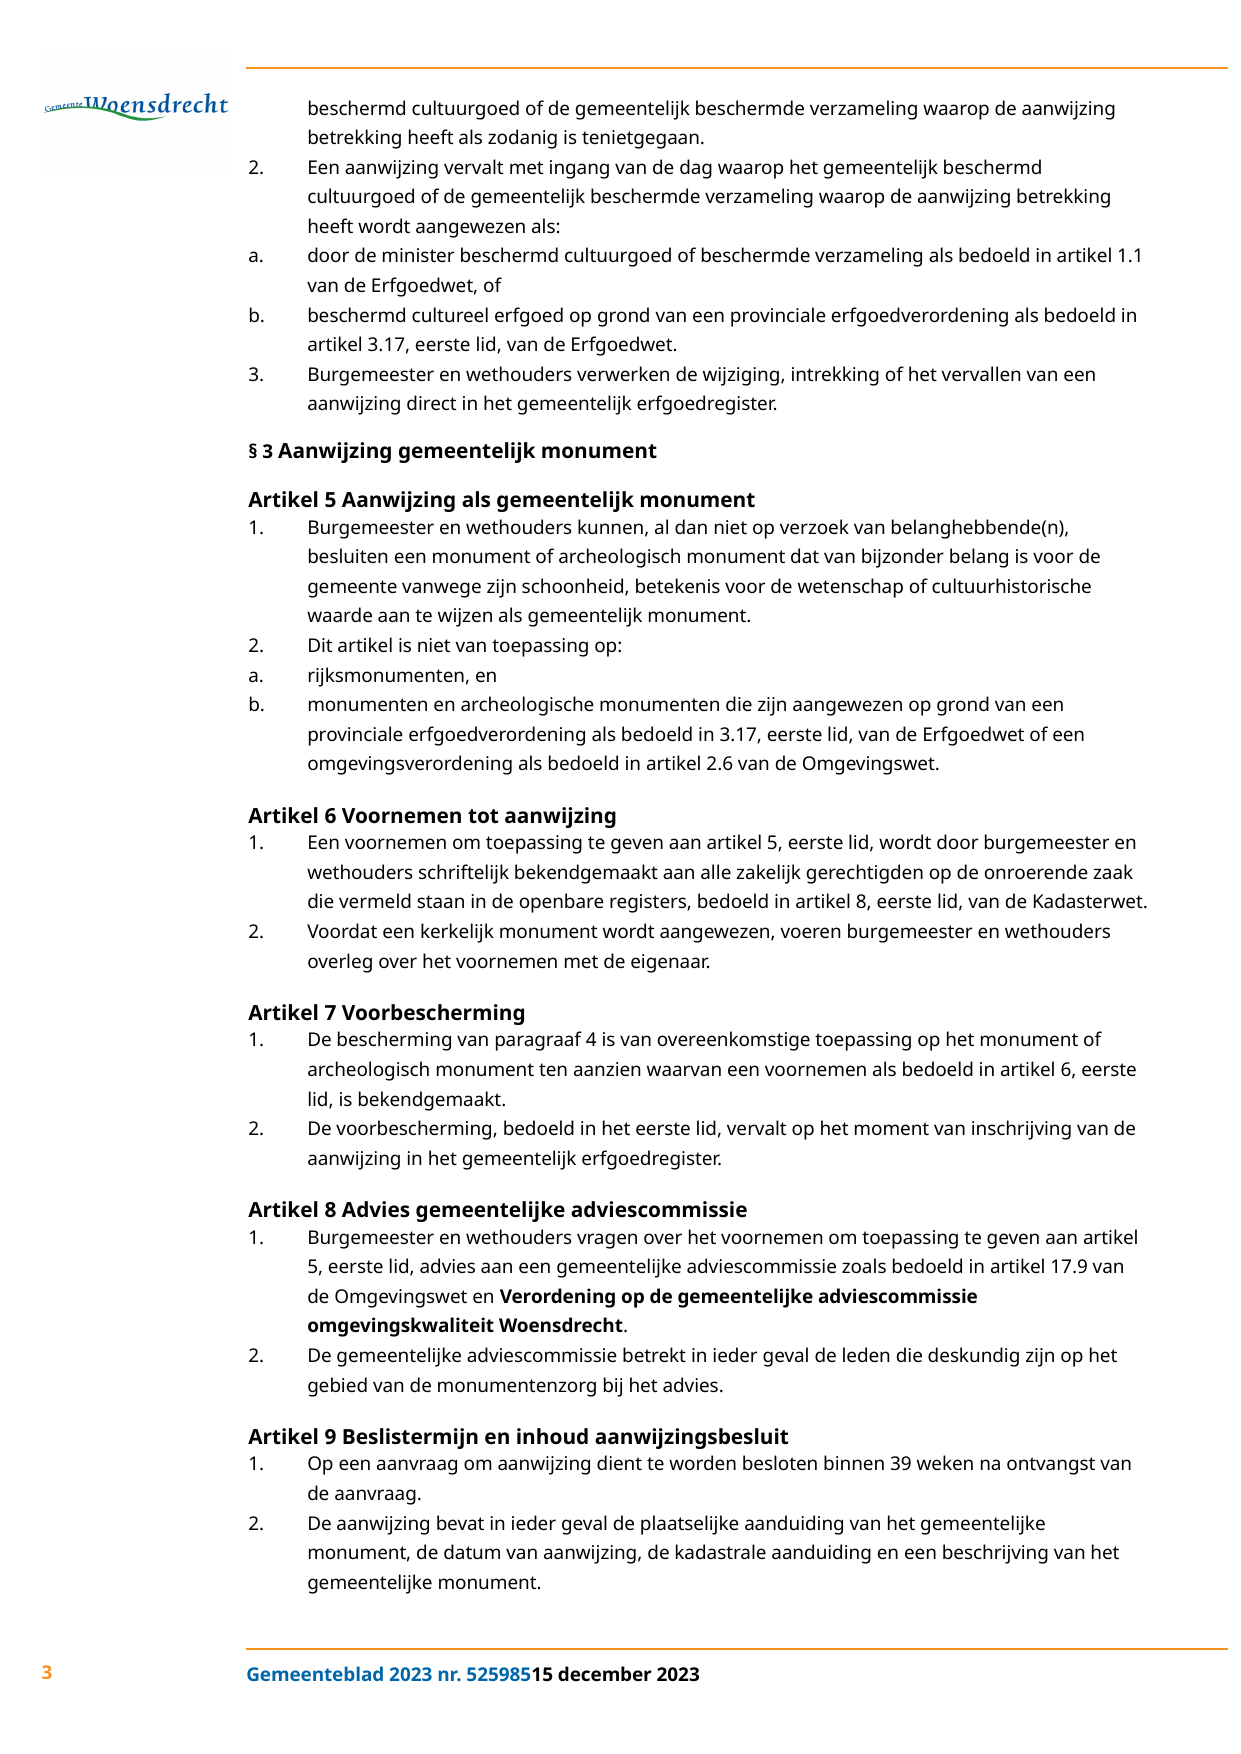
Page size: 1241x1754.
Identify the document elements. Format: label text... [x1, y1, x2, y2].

list De gemeentelijke adviescommissie betrekt in ieder geval de leden die deskundig zijn op het gebied van de monumentenzorg bij het advies. [248, 1342, 1152, 1397]
text § 3 Aanwijzing gemeentelijk monument [248, 436, 1152, 465]
text Artikel 5 Aanwijzing als gemeentelijk monument [248, 486, 1152, 514]
text Artikel 7 Voorbescherming [248, 998, 1152, 1027]
list beschermd cultuurgoed of de gemeentelijk beschermde verzameling waarop de aanwijzing betrekking heeft als zodanig is tenietgegaan. [248, 95, 1152, 150]
list Dit artikel is niet van toepassing op: [248, 632, 1152, 658]
list Voordat een kerkelijk monument wordt aangewezen, voeren burgemeester en wethouders overleg over het voornemen met de eigenaar. [248, 918, 1152, 973]
list Burgemeester en wethouders verwerken de wijziging, intrekking of het vervallen van een aanwijzing direct in het gemeentelijk erfgoedregister. [248, 361, 1152, 416]
list beschermd cultureel erfgoed op grond van een provinciale erfgoedverordening als bedoeld in artikel 3.17, eerste lid, van de Erfgoedwet. [248, 302, 1152, 357]
text Artikel 8 Advies gemeentelijke adviescommissie [248, 1195, 1152, 1224]
list De voorbescherming, bedoeld in het eerste lid, vervalt op het moment van inschrijving van de aanwijzing in het gemeentelijk erfgoedregister. [248, 1115, 1152, 1171]
picture [41, 47, 231, 172]
text Artikel 6 Voornemen tot aanwijzing [248, 801, 1152, 829]
list Burgemeester en wethouders vragen over het voornemen om toepassing te geven aan artikel 5, eerste lid, advies aan een gemeentelijke adviescommissie zoals bedoeld in artikel 17.9 van de Omgevingswet en Verordening op de gemeentelijke adviescommissie omgevingskwaliteit Woensdrecht. [248, 1224, 1152, 1338]
list De bescherming van paragraaf 4 is van overeenkomstige toepassing op het monument of archeologisch monument ten aanzien waarvan een voornemen als bedoeld in artikel 6, eerste lid, is bekendgemaakt. [248, 1027, 1152, 1112]
list Een voornemen om toepassing te geven aan artikel 5, eerste lid, wordt door burgemeester en wethouders schriftelijk bekendgemaakt aan alle zakelijk gerechtigden op de onroerende zaak die vermeld staan in de openbare registers, bedoeld in artikel 8, eerste lid, van de Kadasterwet. [248, 829, 1152, 914]
list Op een aanvraag om aanwijzing dient te worden besloten binnen 39 weken na ontvangst van de aanvraag. [248, 1451, 1152, 1506]
list Burgemeester en wethouders kunnen, al dan niet op verzoek van belanghebbende(n), besluiten een monument of archeologisch monument dat van bijzonder belang is voor de gemeente vanwege zijn schoonheid, betekenis voor de wetenschap of cultuurhistorische waarde aan te wijzen als gemeentelijk monument. [248, 514, 1152, 628]
list Een aanwijzing vervalt met ingang van de dag waarop het gemeentelijk beschermd cultuurgoed of de gemeentelijk beschermde verzameling waarop de aanwijzing betrekking heeft wordt aangewezen als: [248, 154, 1152, 239]
list rijksmonumenten, en [248, 662, 1152, 688]
list De aanwijzing bevat in ieder geval de plaatselijke aanduiding van het gemeentelijke monument, de datum van aanwijzing, de kadastrale aanduiding en een beschrijving van het gemeentelijke monument. [248, 1510, 1152, 1595]
text Artikel 9 Beslistermijn en inhoud aanwijzingsbesluit [248, 1422, 1152, 1451]
list door de minister beschermd cultuurgoed of beschermde verzameling als bedoeld in artikel 1.1 van de Erfgoedwet, of [248, 243, 1152, 298]
list monumenten en archeologische monumenten die zijn aangewezen op grond van een provinciale erfgoedverordening als bedoeld in 3.17, eerste lid, van de Erfgoedwet of een omgevingsverordening als bedoeld in artikel 2.6 van de Omgevingswet. [248, 691, 1152, 776]
